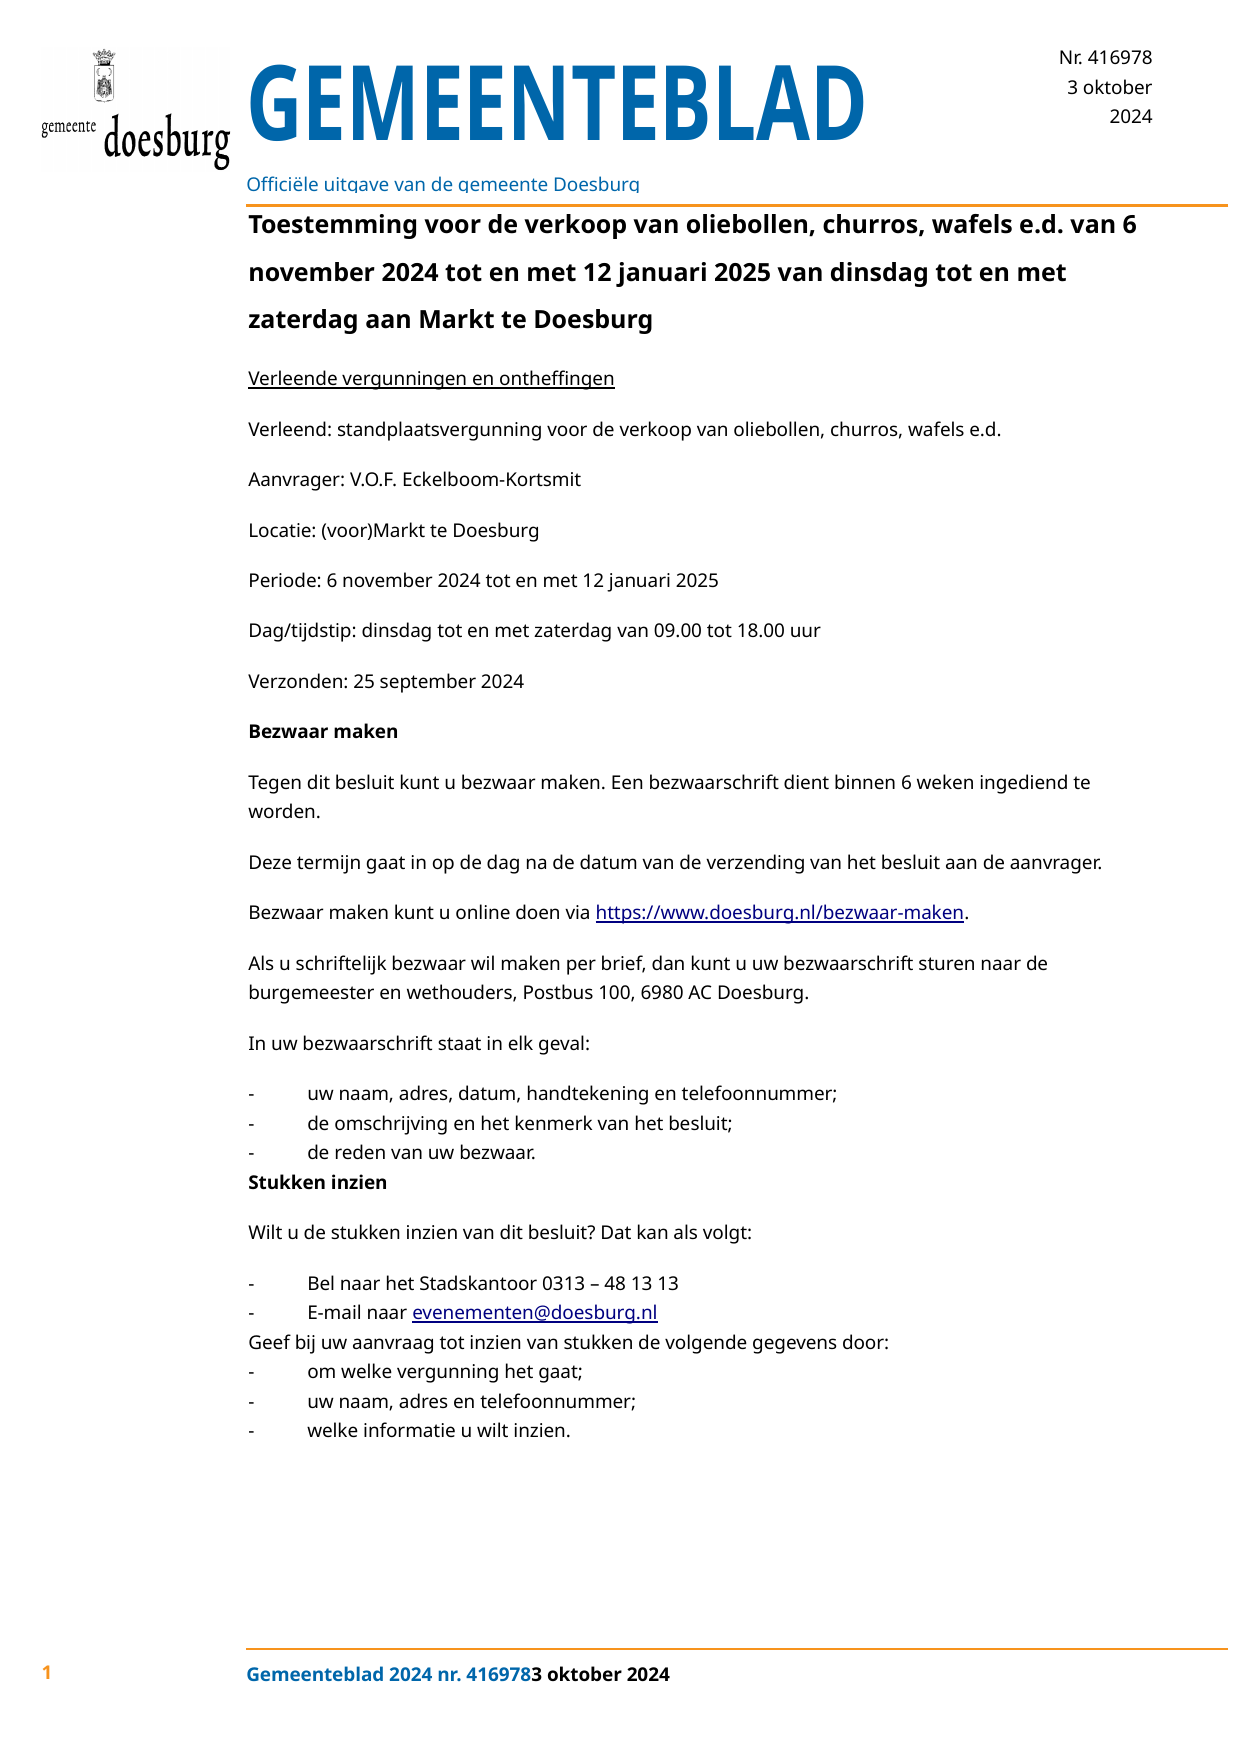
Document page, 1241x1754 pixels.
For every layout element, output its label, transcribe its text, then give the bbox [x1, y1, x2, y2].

text Stukken inzien [248, 1169, 1152, 1194]
text Bezwaar maken kunt u online doen via https://www.doesburg.nl/bezwaar-maken. [248, 899, 1152, 925]
list uw naam, adres, datum, handtekening en telefoonnummer; [248, 1080, 1152, 1106]
text Bezwaar maken [248, 718, 1152, 744]
list de omschrijving en het kenmerk van het besluit; [248, 1110, 1152, 1135]
text Geef bij uw aanvraag tot inzien van stukken de volgende gegevens door: [248, 1329, 1152, 1354]
text Wilt u de stukken inzien van dit besluit? Dat kan als volgt: [248, 1219, 1152, 1245]
list welke informatie u wilt inzien. [248, 1418, 1152, 1443]
text In uw bezwaarschrift staat in elk geval: [248, 1030, 1152, 1055]
list uw naam, adres en telefoonnummer; [248, 1388, 1152, 1414]
text Aanvrager: V.O.F. Eckelboom-Kortsmit [248, 466, 1152, 492]
text Toestemming voor de verkoop van oliebollen, churros, wafels e.d. van 6 november 2024 tot en met 12 januari 2025 van dinsdag tot en met zaterdag aan Markt te Doesburg [248, 207, 1152, 336]
text Tegen dit besluit kunt u bezwaar maken. Een bezwaarschrift dient binnen 6 weken ingediend te worden. [248, 769, 1152, 824]
text Locatie: (voor)Markt te Doesburg [248, 517, 1152, 542]
list om welke vergunning het gaat; [248, 1358, 1152, 1384]
list de reden van uw bezwaar. [248, 1139, 1152, 1165]
text Dag/tijdstip: dinsdag tot en met zaterdag van 09.00 tot 18.00 uur [248, 618, 1152, 643]
list E-mail naar evenementen@doesburg.nl [248, 1299, 1152, 1325]
text Als u schriftelijk bezwaar wil maken per brief, dan kunt u uw bezwaarschrift sturen naar de burgemeester en wethouders, Postbus 100, 6980 AC Doesburg. [248, 950, 1152, 1005]
text Deze termijn gaat in op de dag na de datum van de verzending van het besluit aan de aanvrager. [248, 849, 1152, 874]
list Bel naar het Stadskantoor 0313 – 48 13 13 [248, 1270, 1152, 1295]
text Periode: 6 november 2024 tot en met 12 januari 2025 [248, 567, 1152, 593]
text Verzonden: 25 september 2024 [248, 668, 1152, 694]
picture [41, 47, 231, 172]
text Verleend: standplaatsvergunning voor de verkoop van oliebollen, churros, wafels e.d. [248, 416, 1152, 442]
text Verleende vergunningen en ontheffingen [248, 366, 1152, 391]
